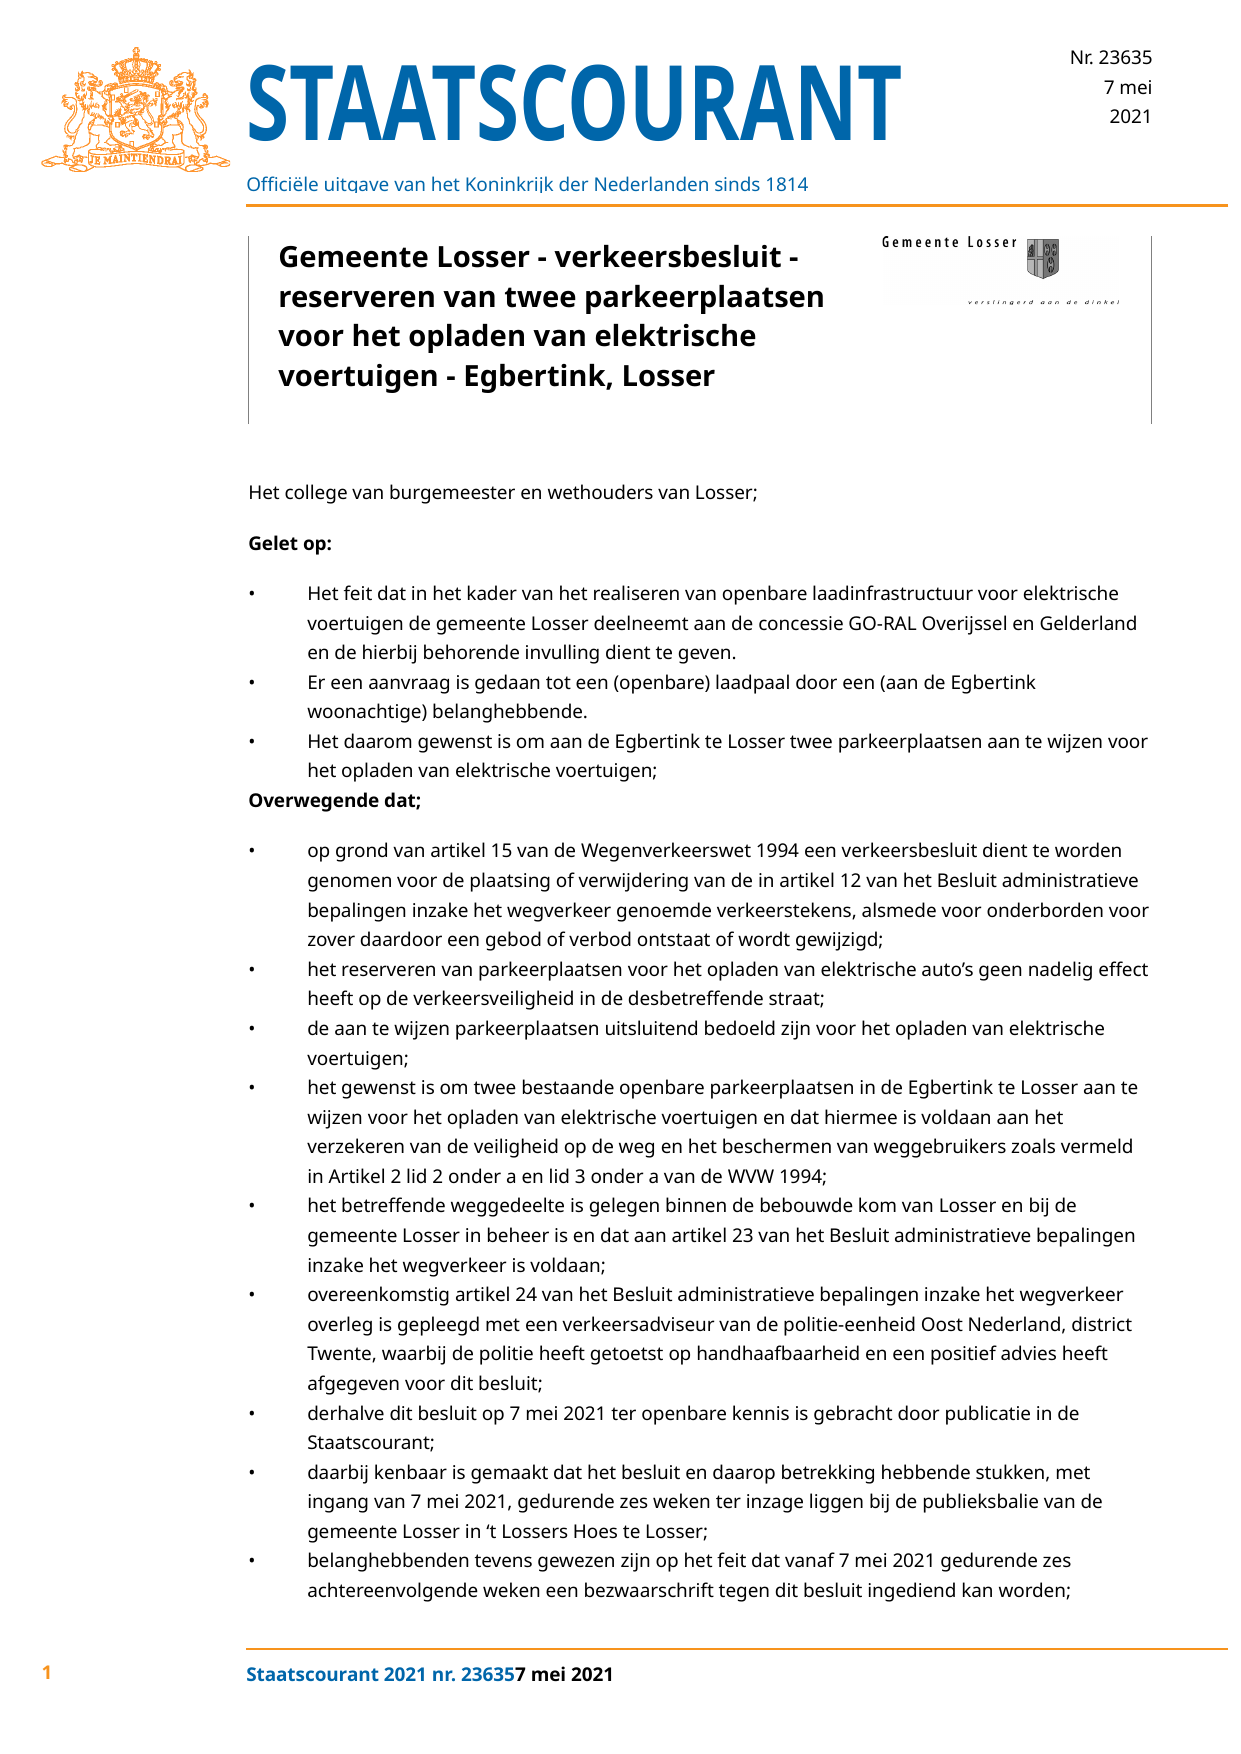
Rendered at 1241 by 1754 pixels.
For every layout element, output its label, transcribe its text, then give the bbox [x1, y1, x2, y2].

list op grond van artikel 15 van de Wegenverkeerswet 1994 een verkeersbesluit dient te worden genomen voor de plaatsing of verwijdering van de in artikel 12 van het Besluit administratieve bepalingen inzake het wegverkeer genoemde verkeerstekens, alsmede voor onderborden voor zover daardoor een gebod of verbod ontstaat of wordt gewijzigd; [248, 838, 1152, 952]
list Het feit dat in het kader van het realiseren van openbare laadinfrastructuur voor elektrische voertuigen de gemeente Losser deelneemt aan de concessie GO-RAL Overijssel en Gelderland en de hierbij behorende invulling dient te geven. [248, 580, 1152, 665]
list de aan te wijzen parkeerplaatsen uitsluitend bedoeld zijn voor het opladen van elektrische voertuigen; [248, 1015, 1152, 1071]
list overeenkomstig artikel 24 van het Besluit administratieve bepalingen inzake het wegverkeer overleg is gepleegd met een verkeersadviseur van de politie-eenheid Oost Nederland, district Twente, waarbij de politie heeft getoetst op handhaafbaarheid en een positief advies heeft afgegeven voor dit besluit; [248, 1281, 1152, 1396]
table_header Gemeente Losser - verkeersbesluit - reserveren van twee parkeerplaatsen voor het opladen van elektrische voertuigen - Egbertink, Losser [249, 236, 850, 424]
text Overwegende dat; [248, 787, 1152, 813]
list derhalve dit besluit op 7 mei 2021 ter openbare kennis is gebracht door publicatie in de Staatscourant; [248, 1400, 1152, 1455]
list het gewenst is om twee bestaande openbare parkeerplaatsen in de Egbertink te Losser aan te wijzen voor het opladen van elektrische voertuigen en dat hiermee is voldaan aan het verzekeren van de veiligheid op de weg en het beschermen van weggebruikers zoals vermeld in Artikel 2 lid 2 onder a en lid 3 onder a van de WVW 1994; [248, 1074, 1152, 1189]
list belanghebbenden tevens gewezen zijn op het feit dat vanaf 7 mei 2021 gedurende zes achtereenvolgende weken een bezwaarschrift tegen dit besluit ingediend kan worden; [248, 1548, 1152, 1603]
list daarbij kenbaar is gemaakt dat het besluit en daarop betrekking hebbende stukken, met ingang van 7 mei 2021, gedurende zes weken ter inzage liggen bij de publieksbalie van de gemeente Losser in ‘t Lossers Hoes te Losser; [248, 1459, 1152, 1544]
text Gelet op: [248, 530, 1152, 556]
list het reserveren van parkeerplaatsen voor het opladen van elektrische auto’s geen nadelig effect heeft op de verkeersveiligheid in de desbetreffende straat; [248, 956, 1152, 1011]
list Het daarom gewenst is om aan de Egbertink te Losser twee parkeerplaatsen aan te wijzen voor het opladen van elektrische voertuigen; [248, 728, 1152, 783]
table_header [850, 236, 1151, 424]
text Het college van burgemeester en wethouders van Losser; [248, 479, 1152, 505]
picture [41, 47, 231, 172]
list Er een aanvraag is gedaan tot een (openbare) laadpaal door een (aan de Egbertink woonachtige) belanghebbende. [248, 669, 1152, 724]
picture [882, 236, 1119, 305]
list het betreffende weggedeelte is gelegen binnen de bebouwde kom van Losser en bij de gemeente Losser in beheer is en dat aan artikel 23 van het Besluit administratieve bepalingen inzake het wegverkeer is voldaan; [248, 1193, 1152, 1278]
